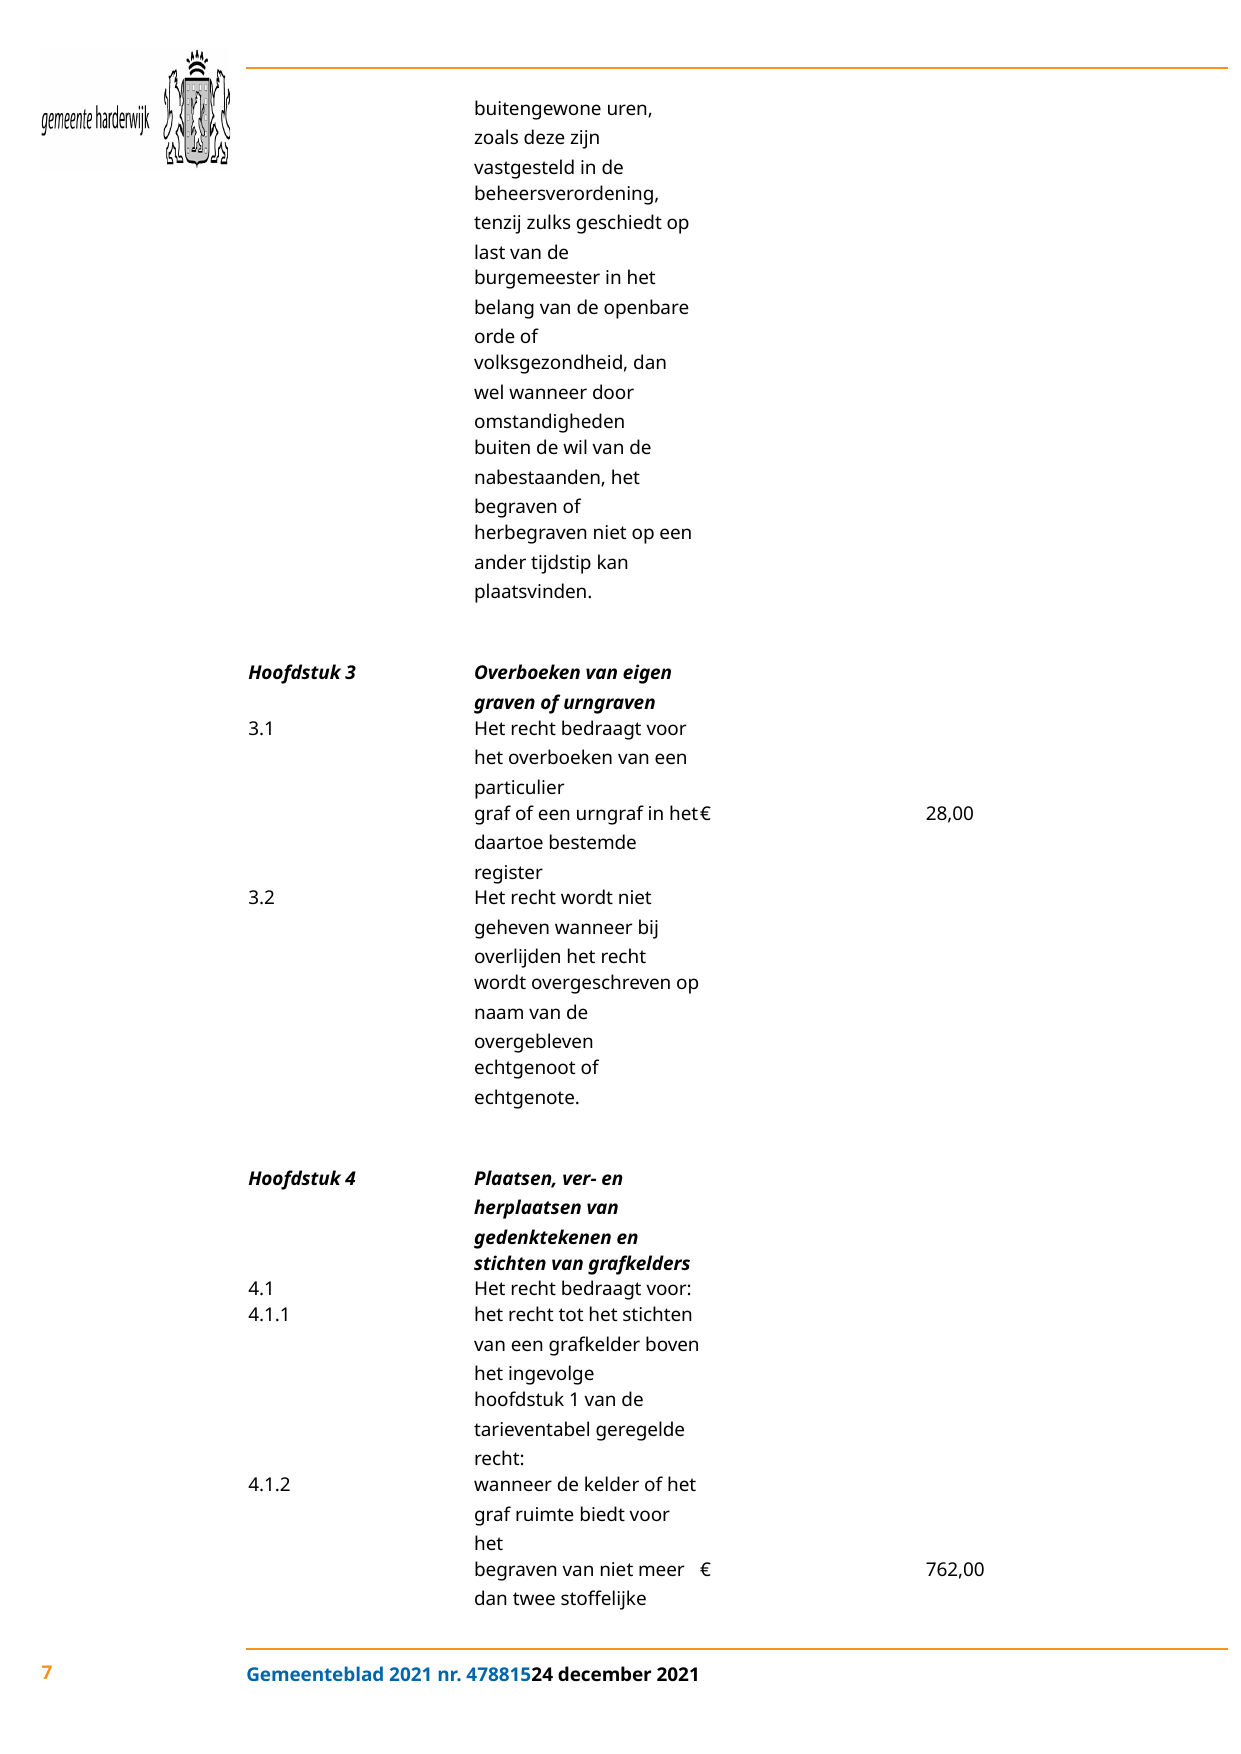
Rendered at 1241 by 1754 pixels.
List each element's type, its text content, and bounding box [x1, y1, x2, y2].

table_cell Het recht wordt niet geheven wanneer bij overlijden het recht [474, 885, 700, 969]
table_cell burgemeester in het belang van de openbare orde of [474, 265, 700, 349]
table_cell [926, 434, 1152, 519]
table_cell [700, 350, 926, 434]
table_cell [926, 1139, 1152, 1165]
table_cell [926, 1276, 1152, 1301]
table_cell [700, 1471, 926, 1556]
table_cell [700, 660, 926, 715]
table_cell begraven van niet meer dan twee stoffelijke [474, 1556, 700, 1611]
table_cell [248, 1386, 474, 1471]
table_cell hoofdstuk 1 van de tarieventabel geregelde recht: [474, 1386, 700, 1471]
table_cell 4.1.1 [248, 1301, 474, 1386]
table_cell herbegraven niet op een ander tijdstip kan plaatsvinden. [474, 519, 700, 634]
table_cell [700, 1165, 926, 1250]
table_cell [248, 265, 474, 349]
table_cell [248, 970, 474, 1054]
table_cell [700, 265, 926, 349]
table_cell [700, 1386, 926, 1471]
table_cell [926, 1054, 1152, 1139]
table_cell [248, 1139, 474, 1165]
table_cell [926, 970, 1152, 1054]
table_cell [700, 1250, 926, 1276]
table_cell [248, 634, 474, 659]
table_cell [700, 715, 926, 800]
table_cell Hoofdstuk 4 [248, 1165, 474, 1250]
table_cell 4.1 [248, 1276, 474, 1301]
table_cell wanneer de kelder of het graf ruimte biedt voor het [474, 1471, 700, 1556]
table_cell [700, 519, 926, 634]
table_cell Het recht bedraagt voor: [474, 1276, 700, 1301]
table_cell [700, 180, 926, 264]
table_cell Het recht bedraagt voor het overboeken van een particulier [474, 715, 700, 800]
table_cell Overboeken van eigen graven of urngraven [474, 660, 700, 715]
table_cell volksgezondheid, dan wel wanneer door omstandigheden [474, 350, 700, 434]
table_cell stichten van grafkelders [474, 1250, 700, 1276]
table_cell [700, 434, 926, 519]
table_cell [926, 180, 1152, 264]
table_cell [926, 1165, 1152, 1250]
table_cell € [700, 800, 926, 884]
table_cell [248, 95, 474, 180]
table_cell Hoofdstuk 3 [248, 660, 474, 715]
table_cell [926, 1301, 1152, 1386]
table_cell [474, 634, 700, 659]
table_cell buitengewone uren, zoals deze zijn vastgesteld in de [474, 95, 700, 180]
table_cell [248, 1556, 474, 1611]
table_cell 3.1 [248, 715, 474, 800]
table_cell [926, 265, 1152, 349]
table_cell [700, 1054, 926, 1139]
table_cell beheersverordening, tenzij zulks geschiedt op last van de [474, 180, 700, 264]
table_cell [926, 885, 1152, 969]
table_cell [248, 180, 474, 264]
table_cell graf of een urngraf in het daartoe bestemde register [474, 800, 700, 884]
table_cell Plaatsen, ver- en herplaatsen van gedenktekenen en [474, 1165, 700, 1250]
table_cell [926, 1386, 1152, 1471]
table_cell [926, 660, 1152, 715]
table_cell [700, 885, 926, 969]
table_cell [926, 715, 1152, 800]
table_cell echtgenoot of echtgenote. [474, 1054, 700, 1139]
picture [41, 47, 231, 172]
table_cell [700, 1301, 926, 1386]
table_cell 3.2 [248, 885, 474, 969]
table_cell [700, 634, 926, 659]
table_cell [926, 519, 1152, 634]
table_cell [248, 800, 474, 884]
table_cell [248, 434, 474, 519]
table_cell [700, 1276, 926, 1301]
table_cell [700, 1139, 926, 1165]
table_cell 4.1.2 [248, 1471, 474, 1556]
table_cell € [700, 1556, 926, 1611]
table_cell [248, 1250, 474, 1276]
table_cell wordt overgeschreven op naam van de overgebleven [474, 970, 700, 1054]
table_cell [926, 634, 1152, 659]
table_cell 28,00 [926, 800, 1152, 884]
table_cell [474, 1139, 700, 1165]
table_cell [700, 970, 926, 1054]
table_cell [248, 1054, 474, 1139]
table_cell [926, 350, 1152, 434]
table_cell buiten de wil van de nabestaanden, het begraven of [474, 434, 700, 519]
table_cell 762,00 [926, 1556, 1152, 1611]
table_cell [248, 350, 474, 434]
table_cell [926, 1471, 1152, 1556]
table_cell [926, 95, 1152, 180]
table_cell [248, 519, 474, 634]
table_cell [700, 95, 926, 180]
table_cell het recht tot het stichten van een grafkelder boven het ingevolge [474, 1301, 700, 1386]
table_cell [926, 1250, 1152, 1276]
